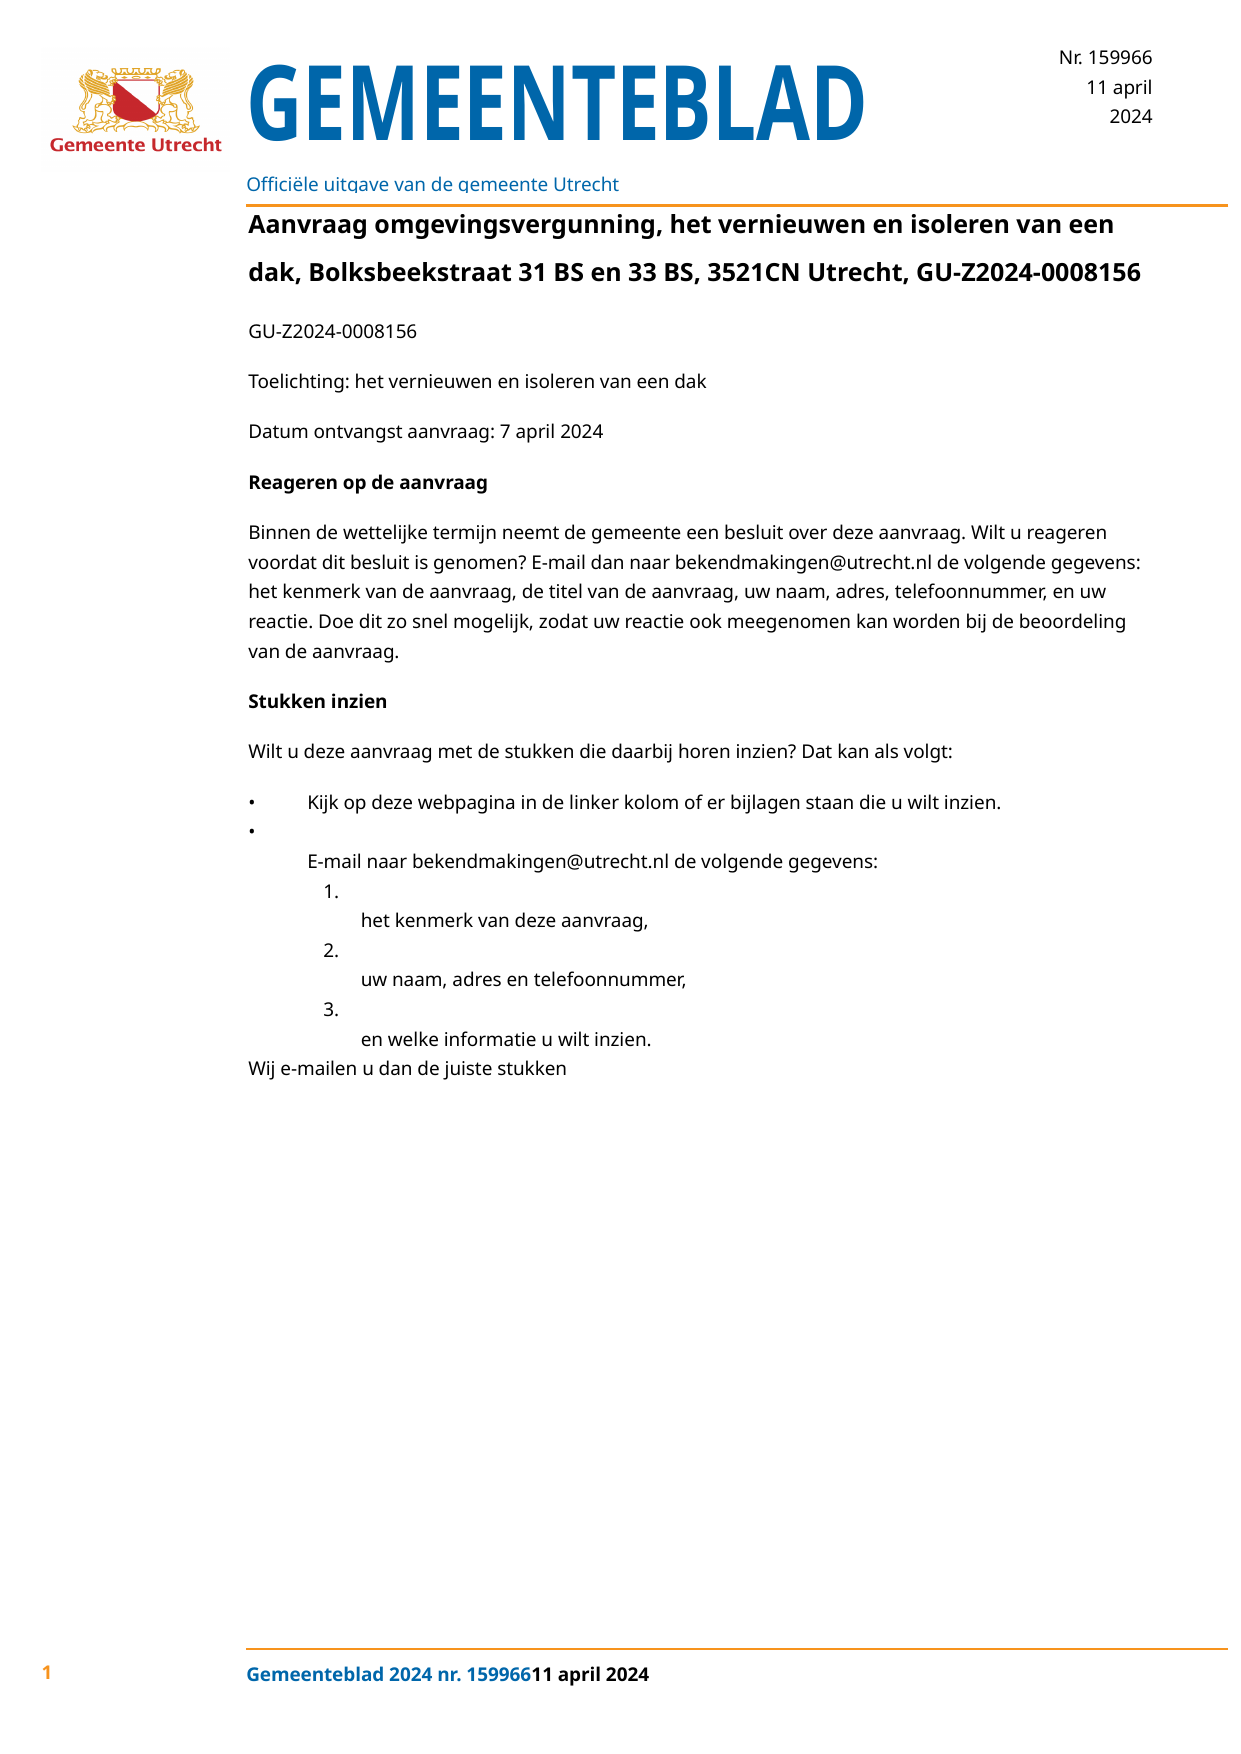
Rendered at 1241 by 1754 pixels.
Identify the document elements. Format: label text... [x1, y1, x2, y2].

text GU-Z2024-0008156 [248, 318, 1152, 344]
text Aanvraag omgevingsvergunning, het vernieuwen en isoleren van een dak, Bolksbeekstraat 31 BS en 33 BS, 3521CN Utrecht, GU-Z2024-0008156 [248, 207, 1152, 288]
text Stukken inzien [248, 688, 1152, 714]
list het kenmerk van deze aanvraag, [323, 907, 1152, 933]
list uw naam, adres en telefoonnummer, [323, 967, 1152, 992]
list Kijk op deze webpagina in de linker kolom of er bijlagen staan die u wilt inzien. [248, 789, 1152, 815]
text Toelichting: het vernieuwen en isoleren van een dak [248, 368, 1152, 394]
text Datum ontvangst aanvraag: 7 april 2024 [248, 419, 1152, 444]
list E-mail naar bekendmakingen@utrecht.nl de volgende gegevens: [248, 848, 1152, 874]
list en welke informatie u wilt inzien. [323, 1026, 1152, 1052]
text Wilt u deze aanvraag met de stukken die daarbij horen inzien? Dat kan als volgt: [248, 739, 1152, 764]
picture [41, 47, 231, 172]
text Reageren op de aanvraag [248, 469, 1152, 495]
text Binnen de wettelijke termijn neemt de gemeente een besluit over deze aanvraag. Wilt u reageren voordat dit besluit is genomen? E-mail dan naar bekendmakingen@utrecht.nl de volgende gegevens: het kenmerk van de aanvraag, de titel van de aanvraag, uw naam, adres, telefoonnummer, en uw reactie. Doe dit zo snel mogelijk, zodat uw reactie ook meegenomen kan worden bij de beoordeling van de aanvraag. [248, 519, 1152, 664]
text Wij e-mailen u dan de juiste stukken [248, 1055, 1152, 1081]
